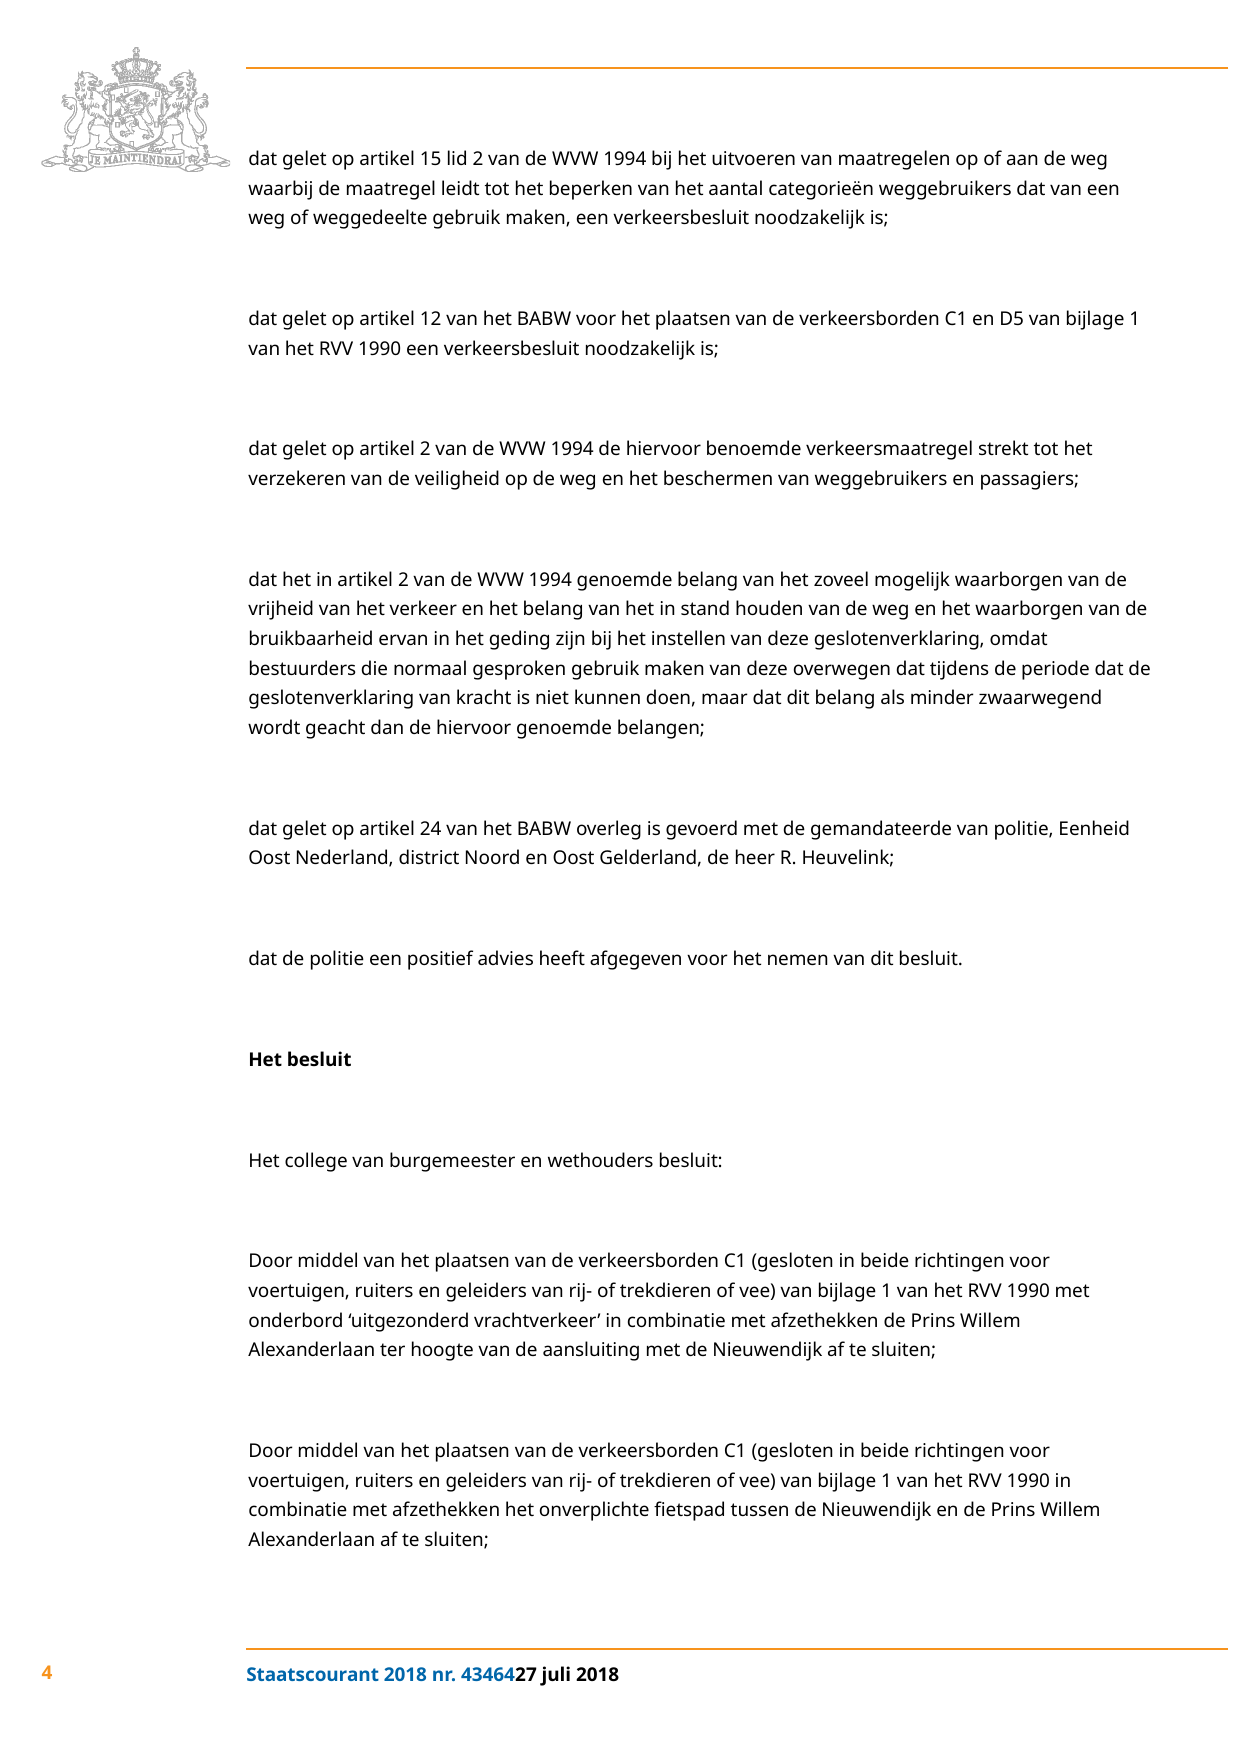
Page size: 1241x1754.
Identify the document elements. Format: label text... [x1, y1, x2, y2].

text dat gelet op artikel 2 van de WVW 1994 de hiervoor benoemde verkeersmaatregel strekt tot het verzekeren van de veiligheid op de weg en het beschermen van weggebruikers en passagiers; [248, 436, 1152, 491]
text dat de politie een positief advies heeft afgegeven voor het nemen van dit besluit. [248, 945, 1152, 971]
text dat gelet op artikel 15 lid 2 van de WVW 1994 bij het uitvoeren van maatregelen op of aan de weg waarbij de maatregel leidt tot het beperken van het aantal categorieën weggebruikers dat van een weg of weggedeelte gebruik maken, een verkeersbesluit noodzakelijk is; [248, 145, 1152, 230]
picture [41, 47, 231, 172]
text Door middel van het plaatsen van de verkeersborden C1 (gesloten in beide richtingen voor voertuigen, ruiters en geleiders van rij- of trekdieren of vee) van bijlage 1 van het RVV 1990 met onderbord ‘uitgezonderd vrachtverkeer’ in combinatie met afzethekken de Prins Willem Alexanderlaan ter hoogte van de aansluiting met de Nieuwendijk af te sluiten; [248, 1248, 1152, 1362]
text dat gelet op artikel 24 van het BABW overleg is gevoerd met de gemandateerde van politie, Eenheid Oost Nederland, district Noord en Oost Gelderland, de heer R. Heuvelink; [248, 815, 1152, 870]
text Het besluit [248, 1046, 1152, 1072]
text Het college van burgemeester en wethouders besluit: [248, 1147, 1152, 1173]
text dat gelet op artikel 12 van het BABW voor het plaatsen van de verkeersborden C1 en D5 van bijlage 1 van het RVV 1990 een verkeersbesluit noodzakelijk is; [248, 305, 1152, 361]
text dat het in artikel 2 van de WVW 1994 genoemde belang van het zoveel mogelijk waarborgen van de vrijheid van het verkeer en het belang van het in stand houden van de weg en het waarborgen van de bruikbaarheid ervan in het geding zijn bij het instellen van deze geslotenverklaring, omdat bestuurders die normaal gesproken gebruik maken van deze overwegen dat tijdens de periode dat de geslotenverklaring van kracht is niet kunnen doen, maar dat dit belang als minder zwaarwegend wordt geacht dan de hiervoor genoemde belangen; [248, 566, 1152, 740]
text Door middel van het plaatsen van de verkeersborden C1 (gesloten in beide richtingen voor voertuigen, ruiters en geleiders van rij- of trekdieren of vee) van bijlage 1 van het RVV 1990 in combinatie met afzethekken het onverplichte fietspad tussen de Nieuwendijk en de Prins Willem Alexanderlaan af te sluiten; [248, 1437, 1152, 1552]
